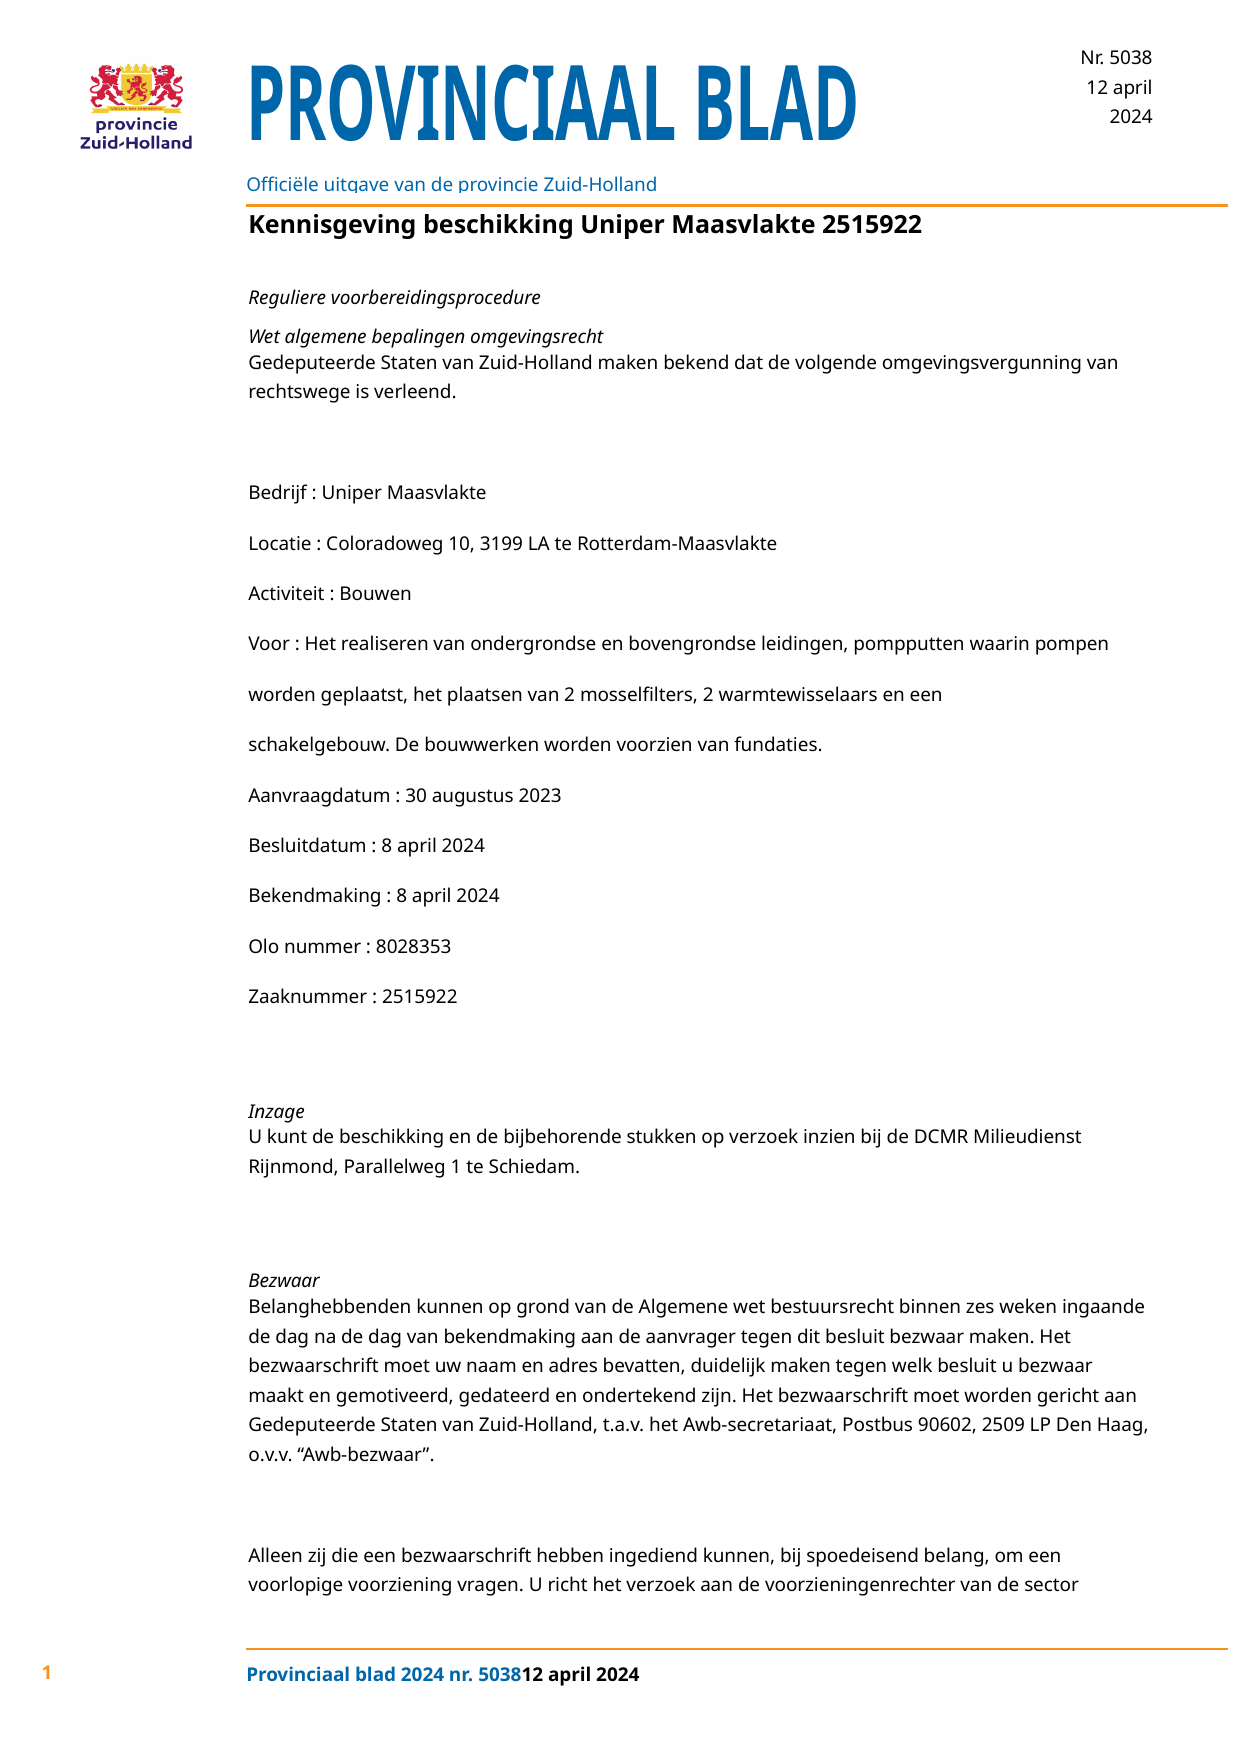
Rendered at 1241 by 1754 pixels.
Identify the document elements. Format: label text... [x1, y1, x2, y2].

text Kennisgeving beschikking Uniper Maasvlakte 2515922 [248, 207, 1152, 241]
text Aanvraagdatum : 30 augustus 2023 [248, 782, 1152, 807]
text worden geplaatst, het plaatsen van 2 mosselfilters, 2 warmtewisselaars en een [248, 681, 1152, 707]
text Bezwaar [248, 1267, 1152, 1293]
text Activiteit : Bouwen [248, 580, 1152, 606]
text U kunt de beschikking en de bijbehorende stukken op verzoek inzien bij de DCMR Milieudienst Rijnmond, Parallelweg 1 te Schiedam. [248, 1123, 1152, 1179]
text Olo nummer : 8028353 [248, 933, 1152, 959]
text Gedeputeerde Staten van Zuid-Holland maken bekend dat de volgende omgevingsvergunning van rechtswege is verleend. [248, 349, 1152, 404]
picture [41, 47, 231, 172]
text Zaaknummer : 2515922 [248, 983, 1152, 1009]
text Alleen zij die een bezwaarschrift hebben ingediend kunnen, bij spoedeisend belang, om een voorlopige voorziening vragen. U richt het verzoek aan de voorzieningenrechter van de sector [248, 1542, 1152, 1597]
text Wet algemene bepalingen omgevingsrecht [248, 323, 1152, 349]
text Bekendmaking : 8 april 2024 [248, 883, 1152, 908]
text Inzage [248, 1098, 1152, 1123]
text schakelgebouw. De bouwwerken worden voorzien van fundaties. [248, 731, 1152, 757]
text Belanghebbenden kunnen op grond van de Algemene wet bestuursrecht binnen zes weken ingaande de dag na de dag van bekendmaking aan de aanvrager tegen dit besluit bezwaar maken. Het bezwaarschrift moet uw naam en adres bevatten, duidelijk maken tegen welk besluit u bezwaar maakt en gemotiveerd, gedateerd en ondertekend zijn. Het bezwaarschrift moet worden gericht aan Gedeputeerde Staten van Zuid-Holland, t.a.v. het Awb-secretariaat, Postbus 90602, 2509 LP Den Haag, o.v.v. “Awb-bezwaar”. [248, 1293, 1152, 1467]
text Bedrijf : Uniper Maasvlakte [248, 479, 1152, 505]
text Locatie : Coloradoweg 10, 3199 LA te Rotterdam-Maasvlakte [248, 530, 1152, 555]
text Reguliere voorbereidingsprocedure [248, 284, 1152, 309]
text Voor : Het realiseren van ondergrondse en bovengrondse leidingen, pompputten waarin pompen [248, 631, 1152, 656]
text Besluitdatum : 8 april 2024 [248, 832, 1152, 858]
